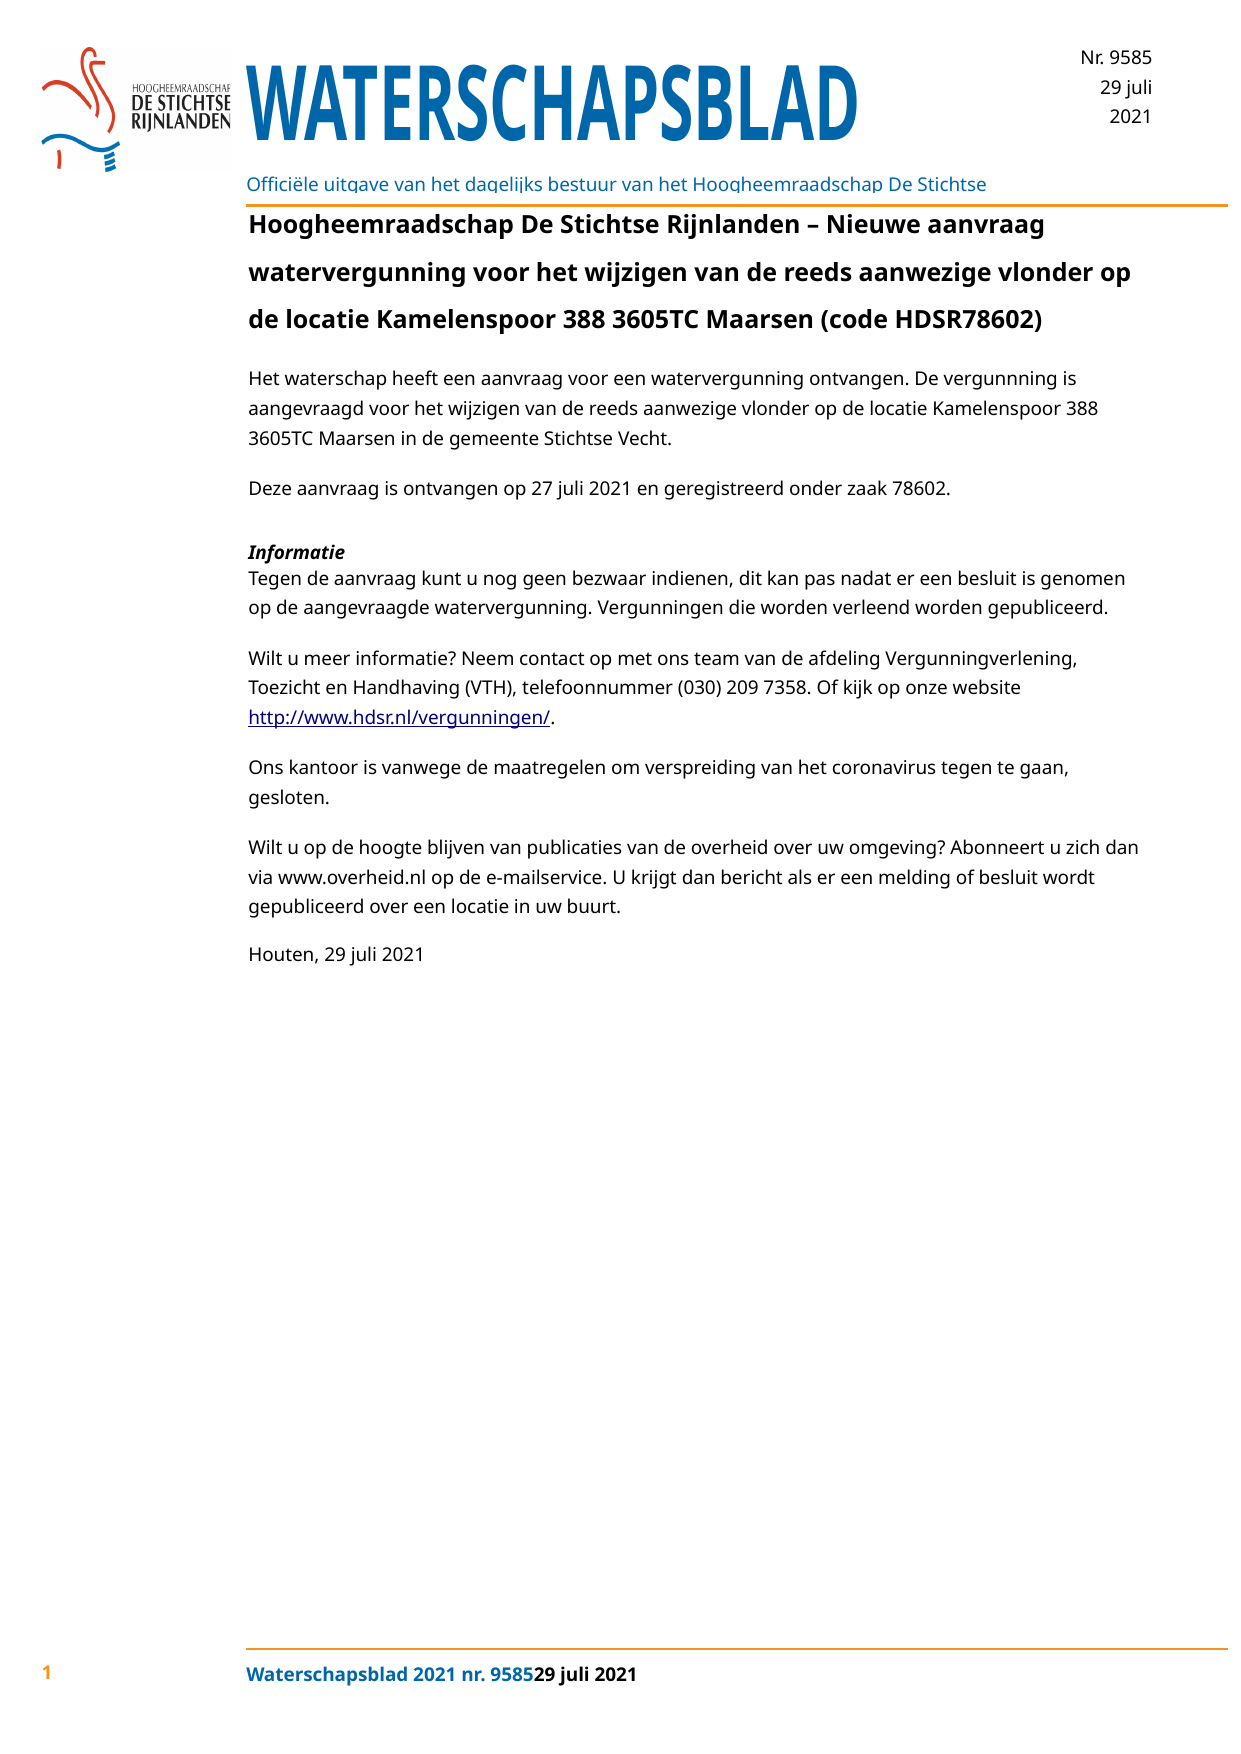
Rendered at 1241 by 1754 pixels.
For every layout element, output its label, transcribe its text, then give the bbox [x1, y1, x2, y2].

text Hoogheemraadschap De Stichtse Rijnlanden – Nieuwe aanvraag watervergunning voor het wijzigen van de reeds aanwezige vlonder op de locatie Kamelenspoor 388 3605TC Maarsen (code HDSR78602) [248, 207, 1152, 336]
text Wilt u meer informatie? Neem contact op met ons team van de afdeling Vergunningverlening, Toezicht en Handhaving (VTH), telefoonnummer (030) 209 7358. Of kijk op onze website http://www.hdsr.nl/vergunningen/. [248, 645, 1152, 730]
text Deze aanvraag is ontvangen op 27 juli 2021 en geregistreerd onder zaak 78602. [248, 475, 1152, 501]
text Het waterschap heeft een aanvraag voor een watervergunning ontvangen. De vergunnning is aangevraagd voor het wijzigen van de reeds aanwezige vlonder op de locatie Kamelenspoor 388 3605TC Maarsen in de gemeente Stichtse Vecht. [248, 366, 1152, 450]
picture [41, 47, 231, 172]
text Tegen de aanvraag kunt u nog geen bezwaar indienen, dit kan pas nadat er een besluit is genomen op de aangevraagde watervergunning. Vergunningen die worden verleend worden gepubliceerd. [248, 565, 1152, 620]
text Houten, 29 juli 2021 [248, 941, 1152, 967]
text Informatie [248, 539, 1152, 565]
text Wilt u op de hoogte blijven van publicaties van de overheid over uw omgeving? Abonneert u zich dan via www.overheid.nl op de e-mailservice. U krijgt dan bericht als er een melding of besluit wordt gepubliceerd over een locatie in uw buurt. [248, 834, 1152, 919]
text Ons kantoor is vanwege de maatregelen om verspreiding van het coronavirus tegen te gaan, gesloten. [248, 754, 1152, 810]
